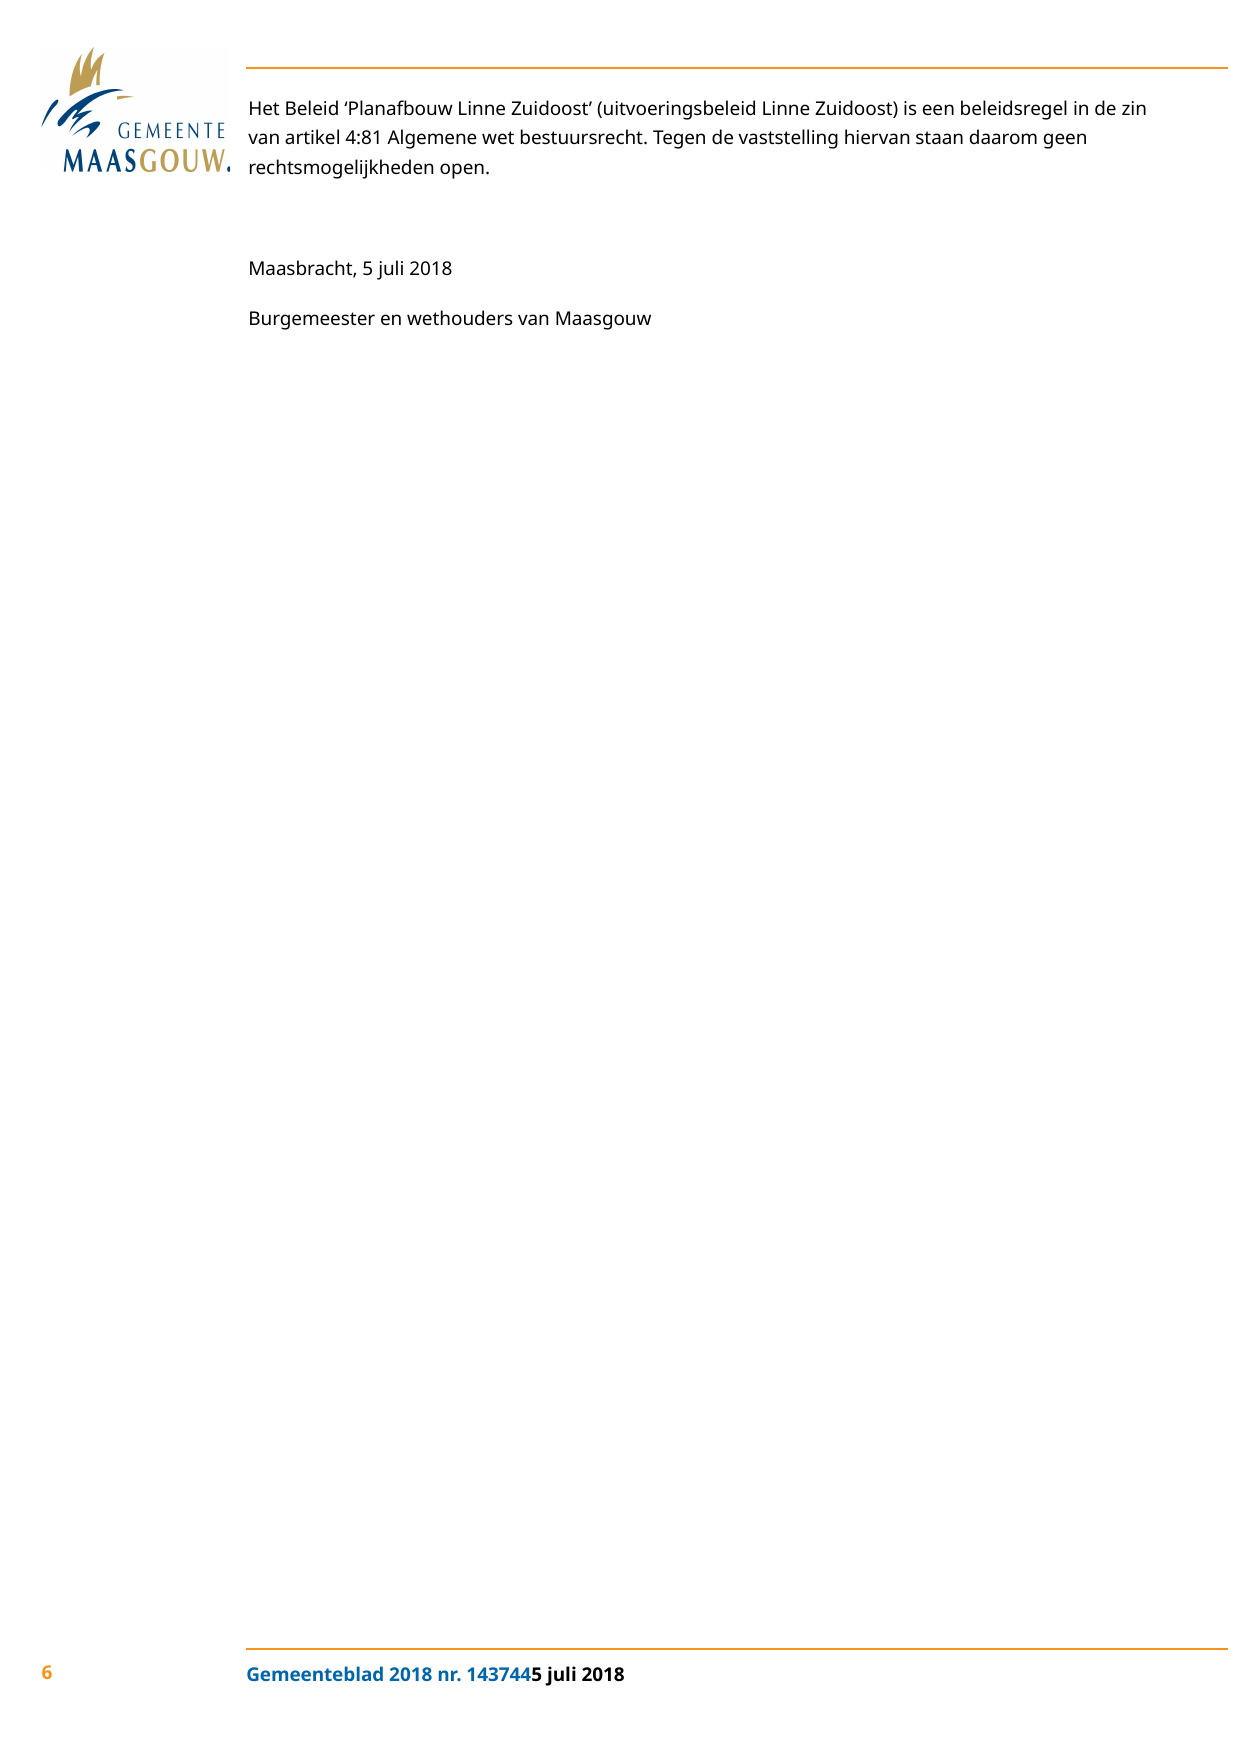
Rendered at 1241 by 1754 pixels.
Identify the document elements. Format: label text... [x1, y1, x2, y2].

text Burgemeester en wethouders van Maasgouw [248, 305, 1152, 331]
text Maasbracht, 5 juli 2018 [248, 255, 1152, 281]
text Het Beleid ‘Planafbouw Linne Zuidoost’ (uitvoeringsbeleid Linne Zuidoost) is een beleidsregel in de zin van artikel 4:81 Algemene wet bestuursrecht. Tegen de vaststelling hiervan staan daarom geen rechtsmogelijkheden open. [248, 95, 1152, 180]
picture [41, 47, 231, 172]
